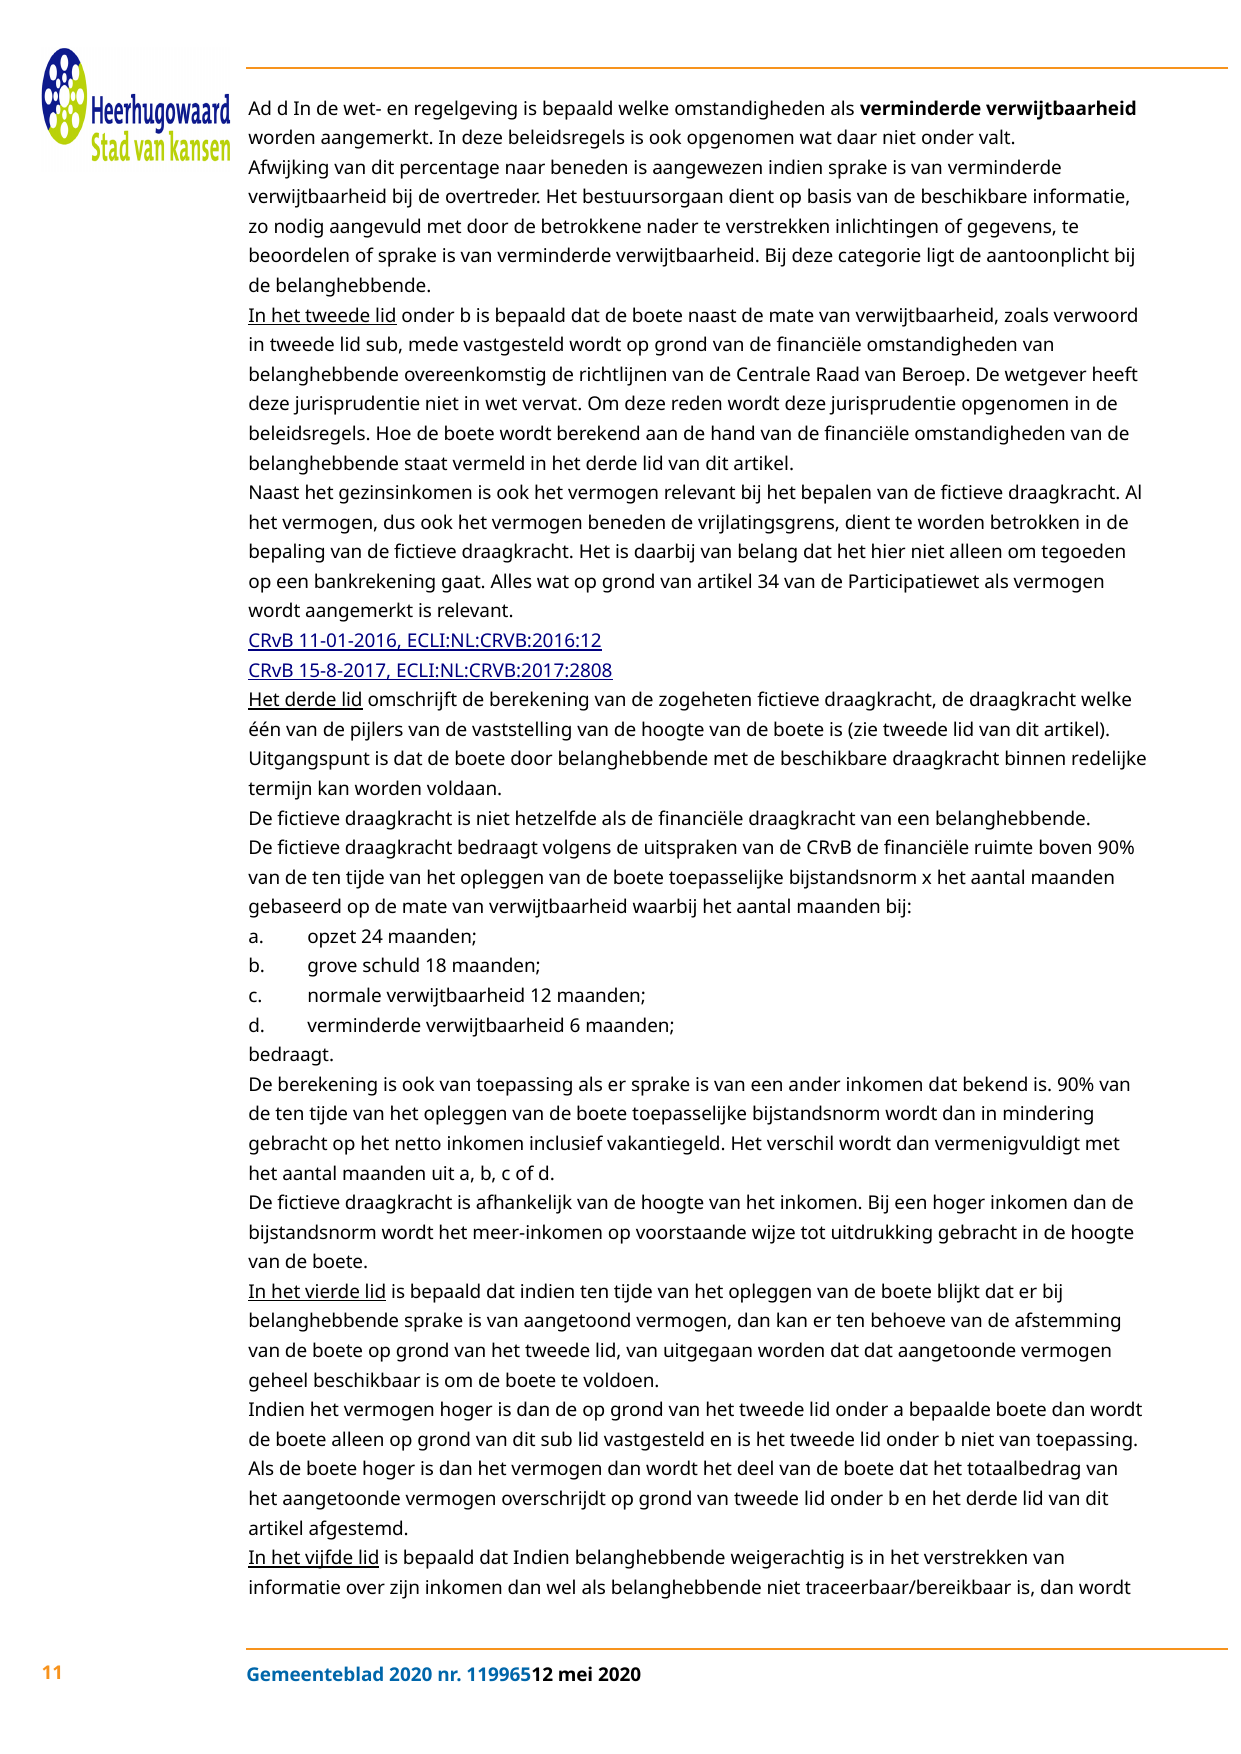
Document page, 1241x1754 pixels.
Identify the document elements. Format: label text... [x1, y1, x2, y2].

text Indien het vermogen hoger is dan de op grond van het tweede lid onder a bepaalde boete dan wordt de boete alleen op grond van dit sub lid vastgesteld en is het tweede lid onder b niet van toepassing. Als de boete hoger is dan het vermogen dan wordt het deel van de boete dat het totaalbedrag van het aangetoonde vermogen overschrijdt op grond van tweede lid onder b en het derde lid van dit artikel afgestemd. [248, 1396, 1152, 1541]
list normale verwijtbaarheid 12 maanden; [248, 982, 1152, 1008]
text bedraagt. [248, 1041, 1152, 1067]
text De fictieve draagkracht bedraagt volgens de uitspraken van de CRvB de financiële ruimte boven 90% van de ten tijde van het opleggen van de boete toepasselijke bijstandsnorm x het aantal maanden gebaseerd op de mate van verwijtbaarheid waarbij het aantal maanden bij: [248, 834, 1152, 919]
list verminderde verwijtbaarheid 6 maanden; [248, 1012, 1152, 1038]
text De fictieve draagkracht is niet hetzelfde als de financiële draagkracht van een belanghebbende. [248, 805, 1152, 831]
text Het derde lid omschrijft de berekening van de zogeheten fictieve draagkracht, de draagkracht welke één van de pijlers van de vaststelling van de hoogte van de boete is (zie tweede lid van dit artikel). Uitgangspunt is dat de boete door belanghebbende met de beschikbare draagkracht binnen redelijke termijn kan worden voldaan. [248, 686, 1152, 801]
text In het vijfde lid is bepaald dat Indien belanghebbende weigerachtig is in het verstrekken van informatie over zijn inkomen dan wel als belanghebbende niet traceerbaar/bereikbaar is, dan wordt [248, 1544, 1152, 1600]
text CRvB 11-01-2016, ECLI:NL:CRVB:2016:12 [248, 627, 1152, 653]
text De fictieve draagkracht is afhankelijk van de hoogte van het inkomen. Bij een hoger inkomen dan de bijstandsnorm wordt het meer-inkomen op voorstaande wijze tot uitdrukking gebracht in de hoogte van de boete. [248, 1189, 1152, 1274]
text In het tweede lid onder b is bepaald dat de boete naast de mate van verwijtbaarheid, zoals verwoord in tweede lid sub, mede vastgesteld wordt op grond van de financiële omstandigheden van belanghebbende overeenkomstig de richtlijnen van de Centrale Raad van Beroep. De wetgever heeft deze jurisprudentie niet in wet vervat. Om deze reden wordt deze jurisprudentie opgenomen in de beleidsregels. Hoe de boete wordt berekend aan de hand van de financiële omstandigheden van de belanghebbende staat vermeld in het derde lid van dit artikel. [248, 302, 1152, 476]
list grove schuld 18 maanden; [248, 953, 1152, 978]
picture [41, 47, 231, 172]
text Naast het gezinsinkomen is ook het vermogen relevant bij het bepalen van de fictieve draagkracht. Al het vermogen, dus ook het vermogen beneden de vrijlatingsgrens, dient te worden betrokken in de bepaling van de fictieve draagkracht. Het is daarbij van belang dat het hier niet alleen om tegoeden op een bankrekening gaat. Alles wat op grond van artikel 34 van de Participatiewet als vermogen wordt aangemerkt is relevant. [248, 479, 1152, 623]
text Ad d In de wet- en regelgeving is bepaald welke omstandigheden als verminderde verwijtbaarheid worden aangemerkt. In deze beleidsregels is ook opgenomen wat daar niet onder valt. [248, 95, 1152, 150]
text CRvB 15-8-2017, ECLI:NL:CRVB:2017:2808 [248, 657, 1152, 683]
list opzet 24 maanden; [248, 923, 1152, 949]
text De berekening is ook van toepassing als er sprake is van een ander inkomen dat bekend is. 90% van de ten tijde van het opleggen van de boete toepasselijke bijstandsnorm wordt dan in mindering gebracht op het netto inkomen inclusief vakantiegeld. Het verschil wordt dan vermenigvuldigt met het aantal maanden uit a, b, c of d. [248, 1071, 1152, 1186]
text In het vierde lid is bepaald dat indien ten tijde van het opleggen van de boete blijkt dat er bij belanghebbende sprake is van aangetoond vermogen, dan kan er ten behoeve van de afstemming van de boete op grond van het tweede lid, van uitgegaan worden dat dat aangetoonde vermogen geheel beschikbaar is om de boete te voldoen. [248, 1278, 1152, 1393]
text Afwijking van dit percentage naar beneden is aangewezen indien sprake is van verminderde verwijtbaarheid bij de overtreder. Het bestuursorgaan dient op basis van de beschikbare informatie, zo nodig aangevuld met door de betrokkene nader te verstrekken inlichtingen of gegevens, te beoordelen of sprake is van verminderde verwijtbaarheid. Bij deze categorie ligt de aantoonplicht bij de belanghebbende. [248, 154, 1152, 298]
